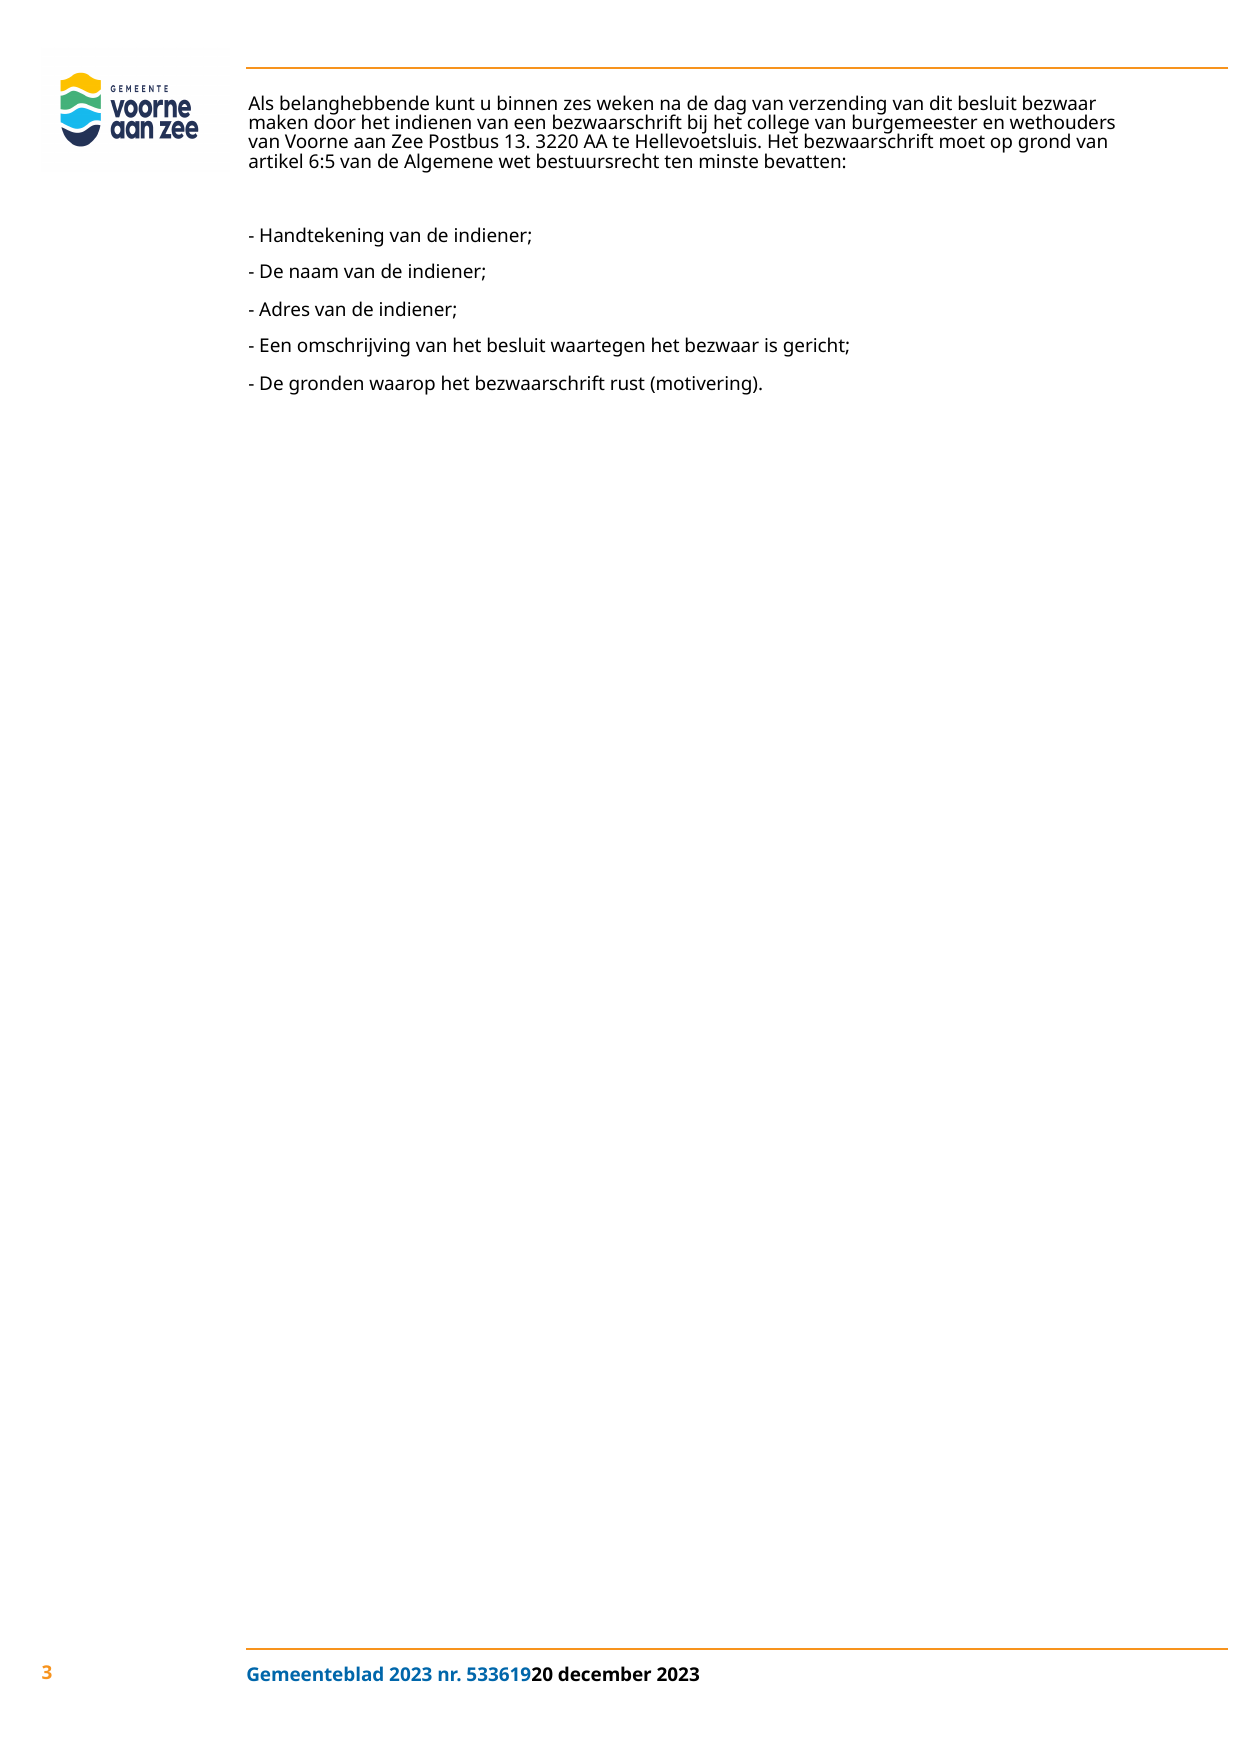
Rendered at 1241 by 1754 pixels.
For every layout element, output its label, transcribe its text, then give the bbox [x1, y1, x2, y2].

text - De naam van de indiener; [248, 263, 1152, 283]
text - De gronden waarop het bezwaarschrift rust (motivering). [248, 374, 1152, 394]
text - Een omschrijving van het besluit waartegen het bezwaar is gericht; [248, 337, 1152, 357]
picture [41, 47, 231, 172]
text - Handtekening van de indiener; [248, 227, 1152, 246]
text Als belanghebbende kunt u binnen zes weken na de dag van verzending van dit besluit bezwaar maken door het indienen van een bezwaarschrift bij het college van burgemeester en wethouders van Voorne aan Zee Postbus 13. 3220 AA te Hellevoetsluis. Het bezwaarschrift moet op grond van artikel 6:5 van de Algemene wet bestuursrecht ten minste bevatten: [248, 95, 1152, 172]
text - Adres van de indiener; [248, 301, 1152, 320]
